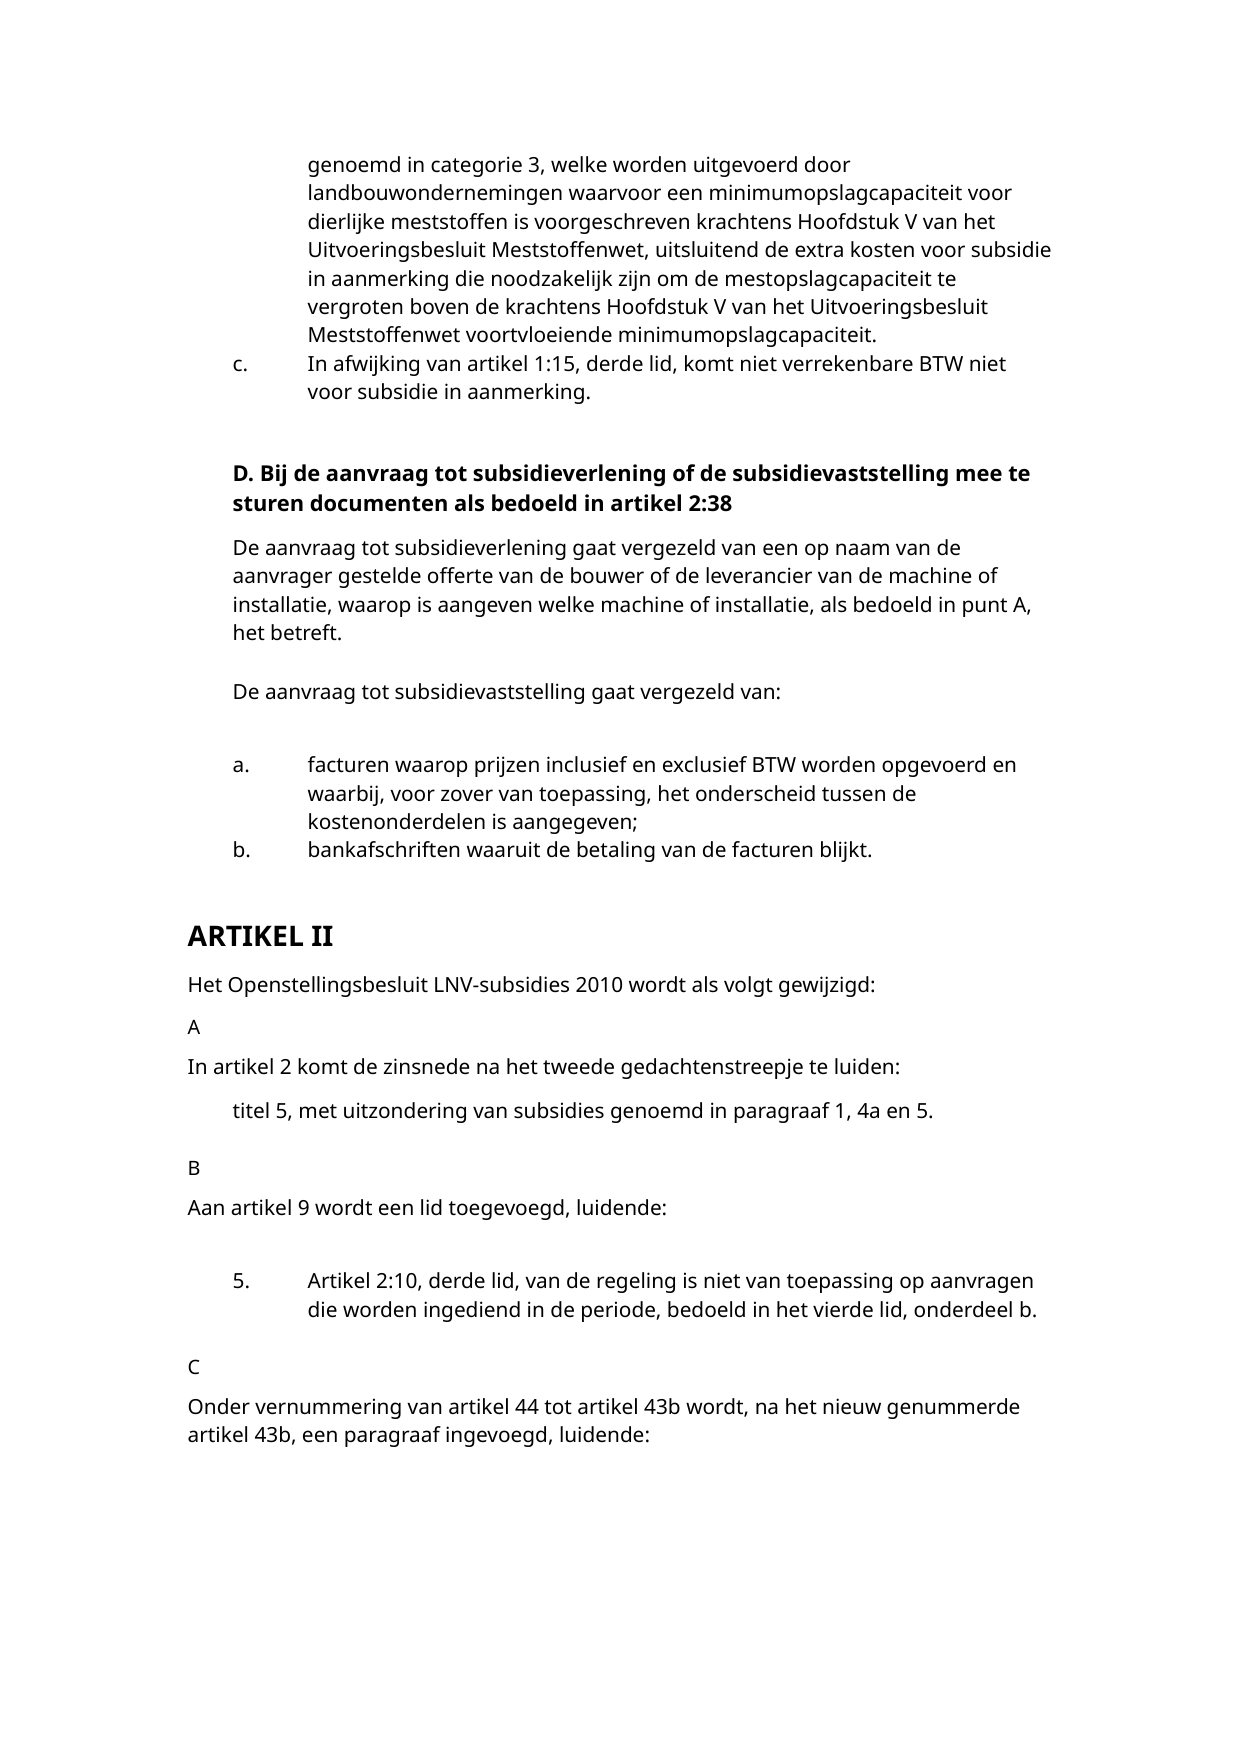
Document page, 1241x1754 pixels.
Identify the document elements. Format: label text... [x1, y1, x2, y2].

text In artikel 2 komt de zinsnede na het tweede gedachtenstreepje te luiden: [187, 1052, 1053, 1081]
list bankafschriften waaruit de betaling van de facturen blijkt. [232, 836, 1053, 864]
list Artikel 2:10, derde lid, van de regeling is niet van toepassing op aanvragen die worden ingediend in de periode, bedoeld in het vierde lid, onderdeel b. [232, 1266, 1053, 1323]
subtitle ARTIKEL II [187, 916, 1053, 955]
list genoemd in categorie 3, welke worden uitgevoerd door landbouwondernemingen waarvoor een minimumopslagcapaciteit voor dierlijke meststoffen is voorgeschreven krachtens Hoofdstuk V van het Uitvoeringsbesluit Meststoffenwet, uitsluitend de extra kosten voor subsidie in aanmerking die noodzakelijk zijn om de mestopslagcapaciteit te vergroten boven de krachtens Hoofdstuk V van het Uitvoeringsbesluit Meststoffenwet voortvloeiende minimumopslagcapaciteit. [232, 150, 1053, 349]
text De aanvraag tot subsidievaststelling gaat vergezeld van: [232, 677, 1053, 705]
text A [187, 1013, 1053, 1041]
text Het Openstellingsbesluit LNV-subsidies 2010 wordt als volgt gewijzigd: [187, 970, 1053, 998]
text De aanvraag tot subsidieverlening gaat vergezeld van een op naam van de aanvrager gestelde offerte van de bouwer of de leverancier van de machine of installatie, waarop is aangeven welke machine of installatie, als bedoeld in punt A, het betreft. [232, 533, 1053, 647]
text titel 5, met uitzondering van subsidies genoemd in paragraaf 1, 4a en 5. [232, 1096, 1053, 1124]
text Onder vernummering van artikel 44 tot artikel 43b wordt, na het nieuw genummerde artikel 43b, een paragraaf ingevoegd, luidende: [187, 1392, 1053, 1449]
subtitle D. Bij de aanvraag tot subsidieverlening of de subsidievaststelling mee te sturen documenten als bedoeld in artikel 2:38 [232, 458, 1053, 518]
text B [187, 1154, 1053, 1181]
list In afwijking van artikel 1:15, derde lid, komt niet verrekenbare BTW niet voor subsidie in aanmerking. [232, 349, 1053, 406]
list facturen waarop prijzen inclusief en exclusief BTW worden opgevoerd en waarbij, voor zover van toepassing, het onderscheid tussen de kostenonderdelen is aangegeven; [232, 750, 1053, 836]
text C [187, 1353, 1053, 1380]
text Aan artikel 9 wordt een lid toegevoegd, luidende: [187, 1193, 1053, 1221]
